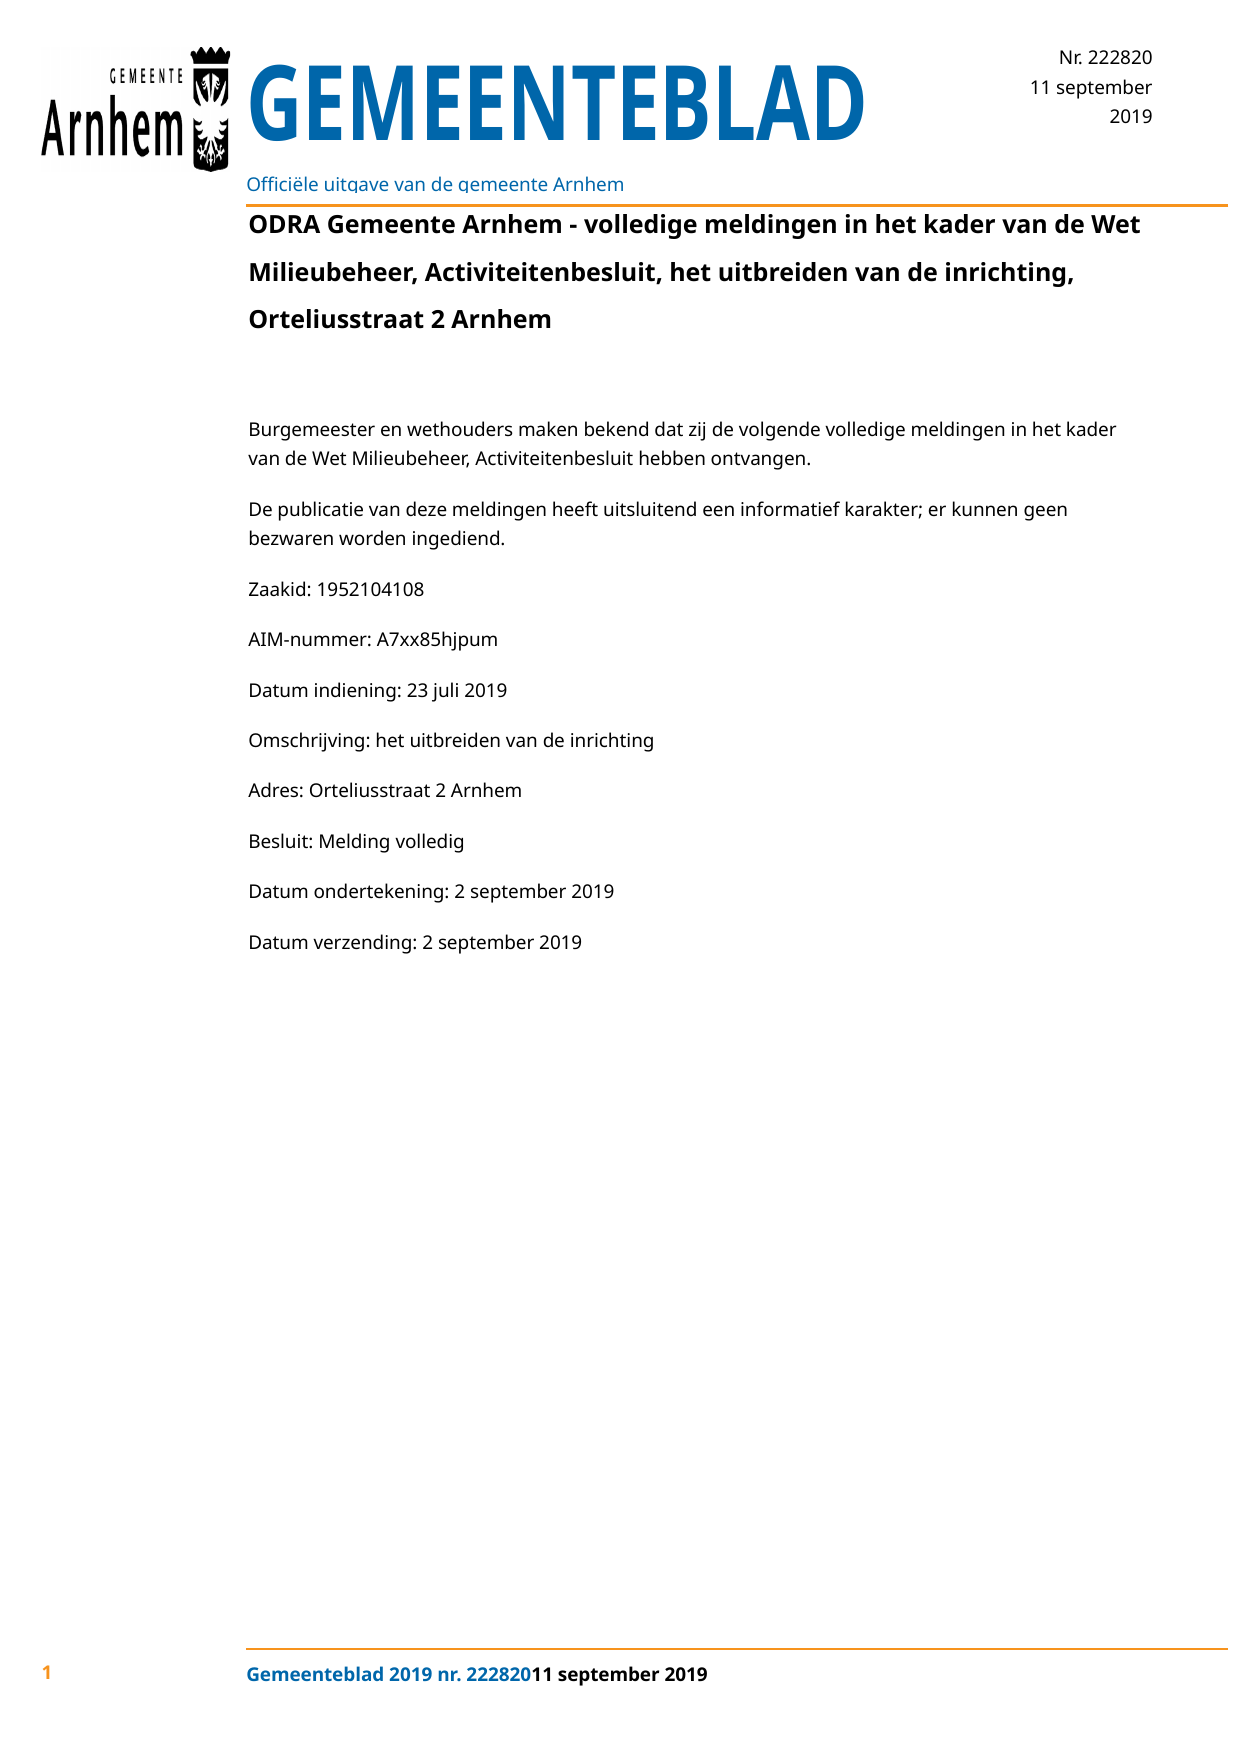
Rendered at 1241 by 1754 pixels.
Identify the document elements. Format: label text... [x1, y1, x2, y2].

text De publicatie van deze meldingen heeft uitsluitend een informatief karakter; er kunnen geen bezwaren worden ingediend. [248, 496, 1152, 551]
text Burgemeester en wethouders maken bekend dat zij de volgende volledige meldingen in het kader van de Wet Milieubeheer, Activiteitenbesluit hebben ontvangen. [248, 416, 1152, 471]
text AIM-nummer: A7xx85hjpum [248, 626, 1152, 652]
text Datum verzending: 2 september 2019 [248, 929, 1152, 954]
picture [41, 47, 231, 172]
text Besluit: Melding volledig [248, 828, 1152, 854]
text Adres: Orteliusstraat 2 Arnhem [248, 778, 1152, 803]
text ODRA Gemeente Arnhem - volledige meldingen in het kader van de Wet Milieubeheer, Activiteitenbesluit, het uitbreiden van de inrichting, Orteliusstraat 2 Arnhem [248, 207, 1152, 336]
text Datum ondertekening: 2 september 2019 [248, 878, 1152, 904]
text Zaakid: 1952104108 [248, 576, 1152, 602]
text Datum indiening: 23 juli 2019 [248, 677, 1152, 702]
text Omschrijving: het uitbreiden van de inrichting [248, 727, 1152, 753]
